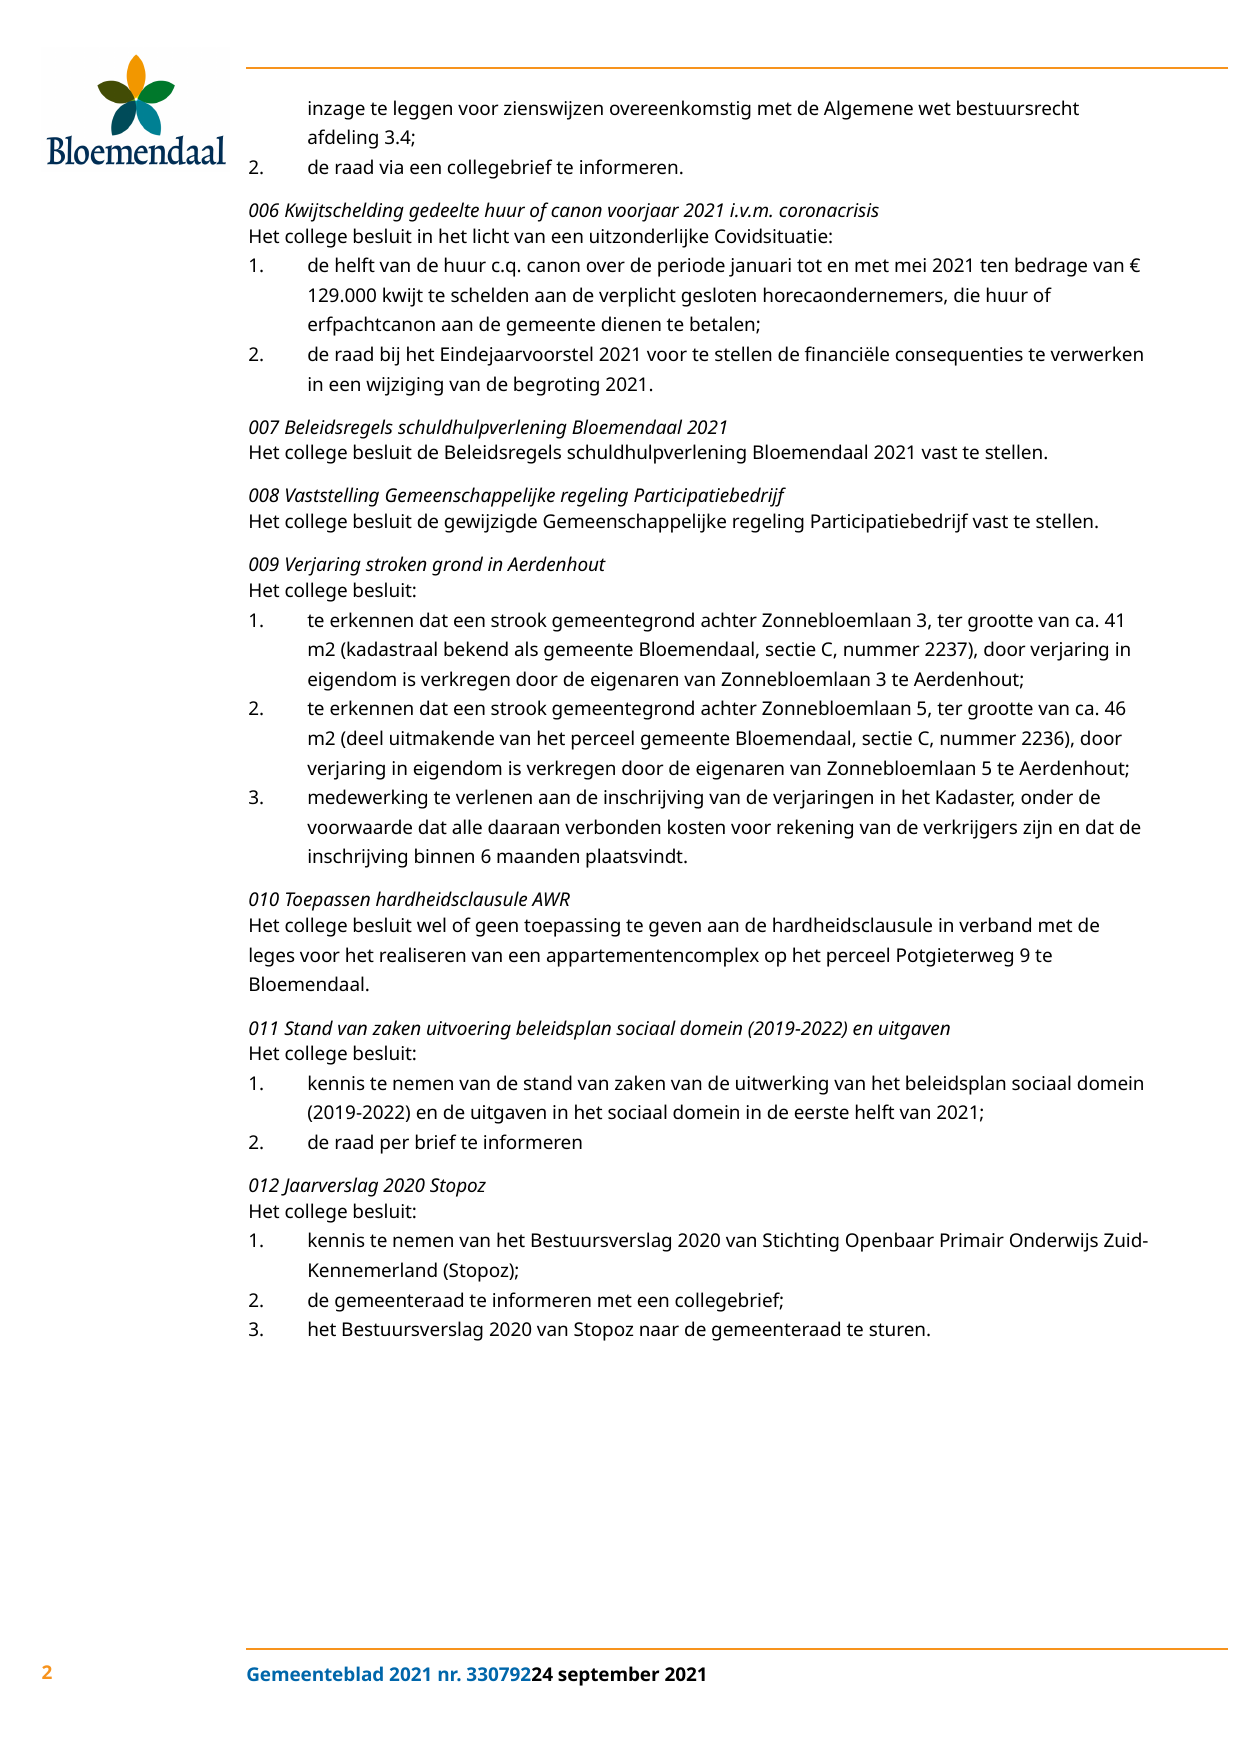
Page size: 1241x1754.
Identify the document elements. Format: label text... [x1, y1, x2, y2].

text 007 Beleidsregels schuldhulpverlening Bloemendaal 2021 [248, 414, 1152, 439]
list de raad via een collegebrief te informeren. [248, 154, 1152, 180]
text Het college besluit de gewijzigde Gemeenschappelijke regeling Participatiebedrijf vast te stellen. [248, 508, 1152, 534]
list medewerking te verlenen aan de inschrijving van de verjaringen in het Kadaster, onder de voorwaarde dat alle daaraan verbonden kosten voor rekening van de verkrijgers zijn en dat de inschrijving binnen 6 maanden plaatsvindt. [248, 784, 1152, 869]
list de raad bij het Eindejaarvoorstel 2021 voor te stellen de financiële consequenties te verwerken in een wijziging van de begroting 2021. [248, 341, 1152, 396]
text Het college besluit de Beleidsregels schuldhulpverlening Bloemendaal 2021 vast te stellen. [248, 439, 1152, 465]
text Het college besluit: [248, 1040, 1152, 1066]
list de gemeenteraad te informeren met een collegebrief; [248, 1287, 1152, 1312]
list de helft van de huur c.q. canon over de periode januari tot en met mei 2021 ten bedrage van € 129.000 kwijt te schelden aan de verplicht gesloten horecaondernemers, die huur of erfpachtcanon aan de gemeente dienen te betalen; [248, 252, 1152, 337]
list te erkennen dat een strook gemeentegrond achter Zonnebloemlaan 3, ter grootte van ca. 41 m2 (kadastraal bekend als gemeente Bloemendaal, sectie C, nummer 2237), door verjaring in eigendom is verkregen door de eigenaren van Zonnebloemlaan 3 te Aerdenhout; [248, 607, 1152, 692]
text 008 Vaststelling Gemeenschappelijke regeling Participatiebedrijf [248, 483, 1152, 508]
list kennis te nemen van het Bestuursverslag 2020 van Stichting Openbaar Primair Onderwijs Zuid-Kennemerland (Stopoz); [248, 1228, 1152, 1283]
text 009 Verjaring stroken grond in Aerdenhout [248, 552, 1152, 577]
text Het college besluit: [248, 1198, 1152, 1224]
list het Bestuursverslag 2020 van Stopoz naar de gemeenteraad te sturen. [248, 1316, 1152, 1342]
list inzage te leggen voor zienswijzen overeenkomstig met de Algemene wet bestuursrecht afdeling 3.4; [248, 95, 1152, 150]
text Het college besluit wel of geen toepassing te geven aan de hardheidsclausule in verband met de leges voor het realiseren van een appartementencomplex op het perceel Potgieterweg 9 te Bloemendaal. [248, 912, 1152, 997]
text 012 Jaarverslag 2020 Stopoz [248, 1172, 1152, 1198]
text Het college besluit in het licht van een uitzonderlijke Covidsituatie: [248, 223, 1152, 248]
text 006 Kwijtschelding gedeelte huur of canon voorjaar 2021 i.v.m. coronacrisis [248, 197, 1152, 223]
text 010 Toepassen hardheidsclausule AWR [248, 887, 1152, 912]
list te erkennen dat een strook gemeentegrond achter Zonnebloemlaan 5, ter grootte van ca. 46 m2 (deel uitmakende van het perceel gemeente Bloemendaal, sectie C, nummer 2236), door verjaring in eigendom is verkregen door de eigenaren van Zonnebloemlaan 5 te Aerdenhout; [248, 696, 1152, 781]
list kennis te nemen van de stand van zaken van de uitwerking van het beleidsplan sociaal domein (2019-2022) en de uitgaven in het sociaal domein in de eerste helft van 2021; [248, 1070, 1152, 1125]
text Het college besluit: [248, 577, 1152, 603]
text 011 Stand van zaken uitvoering beleidsplan sociaal domein (2019-2022) en uitgaven [248, 1015, 1152, 1040]
list de raad per brief te informeren [248, 1129, 1152, 1155]
picture [41, 47, 231, 172]
